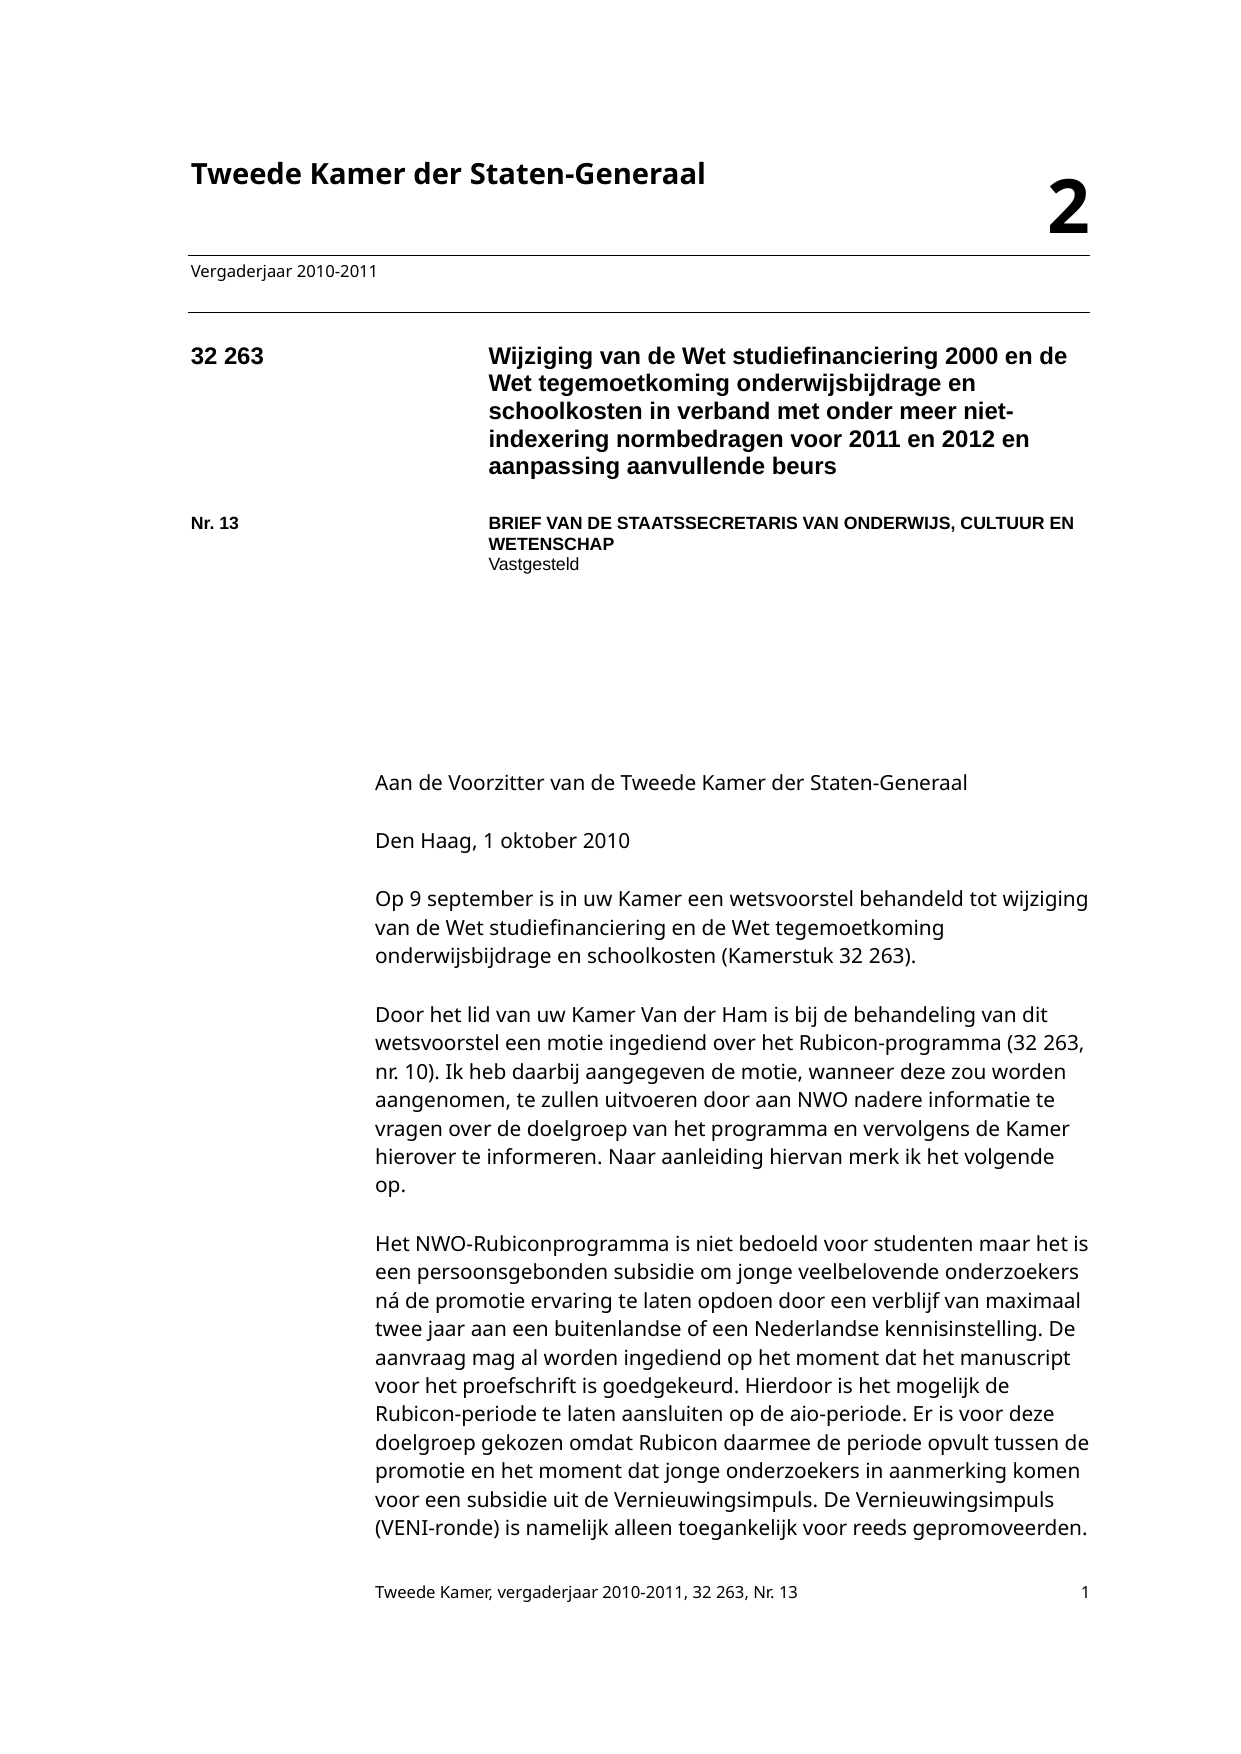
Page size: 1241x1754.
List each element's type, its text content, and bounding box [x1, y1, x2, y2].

table_cell 32 263 [188, 339, 485, 510]
table_cell [485, 313, 1090, 339]
text Den Haag, 1 oktober 2010 [375, 826, 1090, 854]
table_header 2 [910, 150, 1090, 255]
table_cell Vergaderjaar 2010-2011 [188, 256, 485, 312]
table_cell BRIEF VAN DE STAATSSECRETARIS VAN ONDERWIJS, CULTUUR EN WETENSCHAP Vastgesteld [485, 510, 1090, 649]
table_cell Wijziging van de Wet studiefinanciering 2000 en de Wet tegemoetkoming onderwijsbijdrage en schoolkosten in verband met onder meer niet-indexering normbedragen voor 2011 en 2012 en aanpassing aanvullende beurs [485, 339, 1090, 510]
text Aan de Voorzitter van de Tweede Kamer der Staten-Generaal [375, 768, 1090, 796]
table_cell [188, 313, 485, 339]
text Het NWO-Rubiconprogramma is niet bedoeld voor studenten maar het is een persoonsgebonden subsidie om jonge veelbelovende onderzoekers ná de promotie ervaring te laten opdoen door een verblijf van maximaal twee jaar aan een buitenlandse of een Nederlandse kennisinstelling. De aanvraag mag al worden ingediend op het moment dat het manuscript voor het proefschrift is goedgekeurd. Hierdoor is het mogelijk de Rubicon-periode te laten aansluiten op de aio-periode. Er is voor deze doelgroep gekozen omdat Rubicon daarmee de periode opvult tussen de promotie en het moment dat jonge onderzoekers in aanmerking komen voor een subsidie uit de Vernieuwingsimpuls. De Vernieuwingsimpuls (VENI-ronde) is namelijk alleen toegankelijk voor reeds gepromoveerden. [375, 1229, 1090, 1542]
table_cell [485, 256, 1090, 312]
table_cell Nr. 13 [188, 510, 485, 649]
text Op 9 september is in uw Kamer een wetsvoorstel behandeld tot wijziging van de Wet studiefinanciering en de Wet tegemoetkoming onderwijsbijdrage en schoolkosten (Kamerstuk 32 263). [375, 884, 1090, 970]
table_header Tweede Kamer der Staten-Generaal [188, 150, 909, 255]
text Door het lid van uw Kamer Van der Ham is bij de behandeling van dit wetsvoorstel een motie ingediend over het Rubicon-programma (32 263, nr. 10). Ik heb daarbij aangegeven de motie, wanneer deze zou worden aangenomen, te zullen uitvoeren door aan NWO nadere informatie te vragen over de doelgroep van het programma en vervolgens de Kamer hierover te informeren. Naar aanleiding hiervan merk ik het volgende op. [375, 1000, 1090, 1199]
